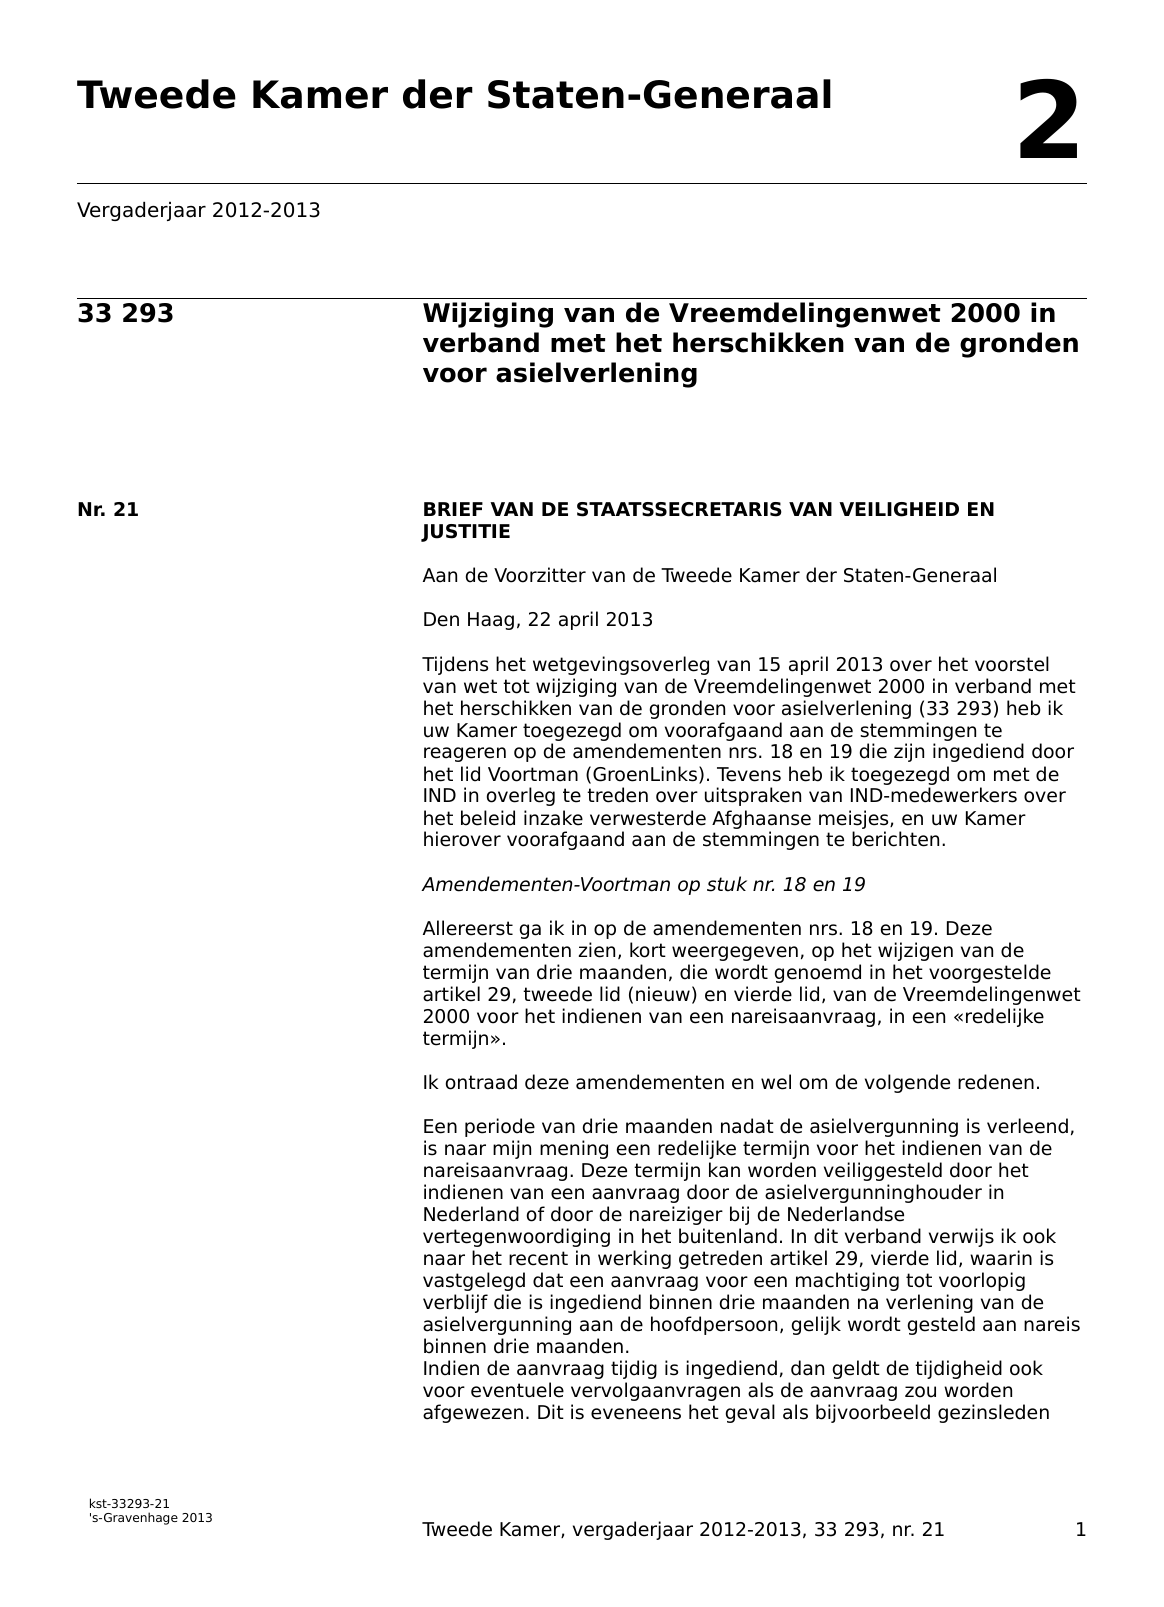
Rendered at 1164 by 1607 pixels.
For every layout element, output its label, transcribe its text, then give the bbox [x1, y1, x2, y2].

text 's-Gravenhage 2013 [88, 1511, 323, 1525]
table_cell Vergaderjaar 2012-2013 [77, 184, 1087, 298]
text kst-33293-21 [88, 1497, 323, 1511]
text Ik ontraad deze amendementen en wel om de volgende redenen. [422, 1072, 1087, 1094]
subtitle Amendementen-Voortman op stuk nr. 18 en 19 [422, 873, 1087, 896]
subtitle 33 293 Wijziging van de Vreemdelingenwet 2000 in verband met het herschikken van de gronden voor asielverlening [77, 299, 1087, 388]
text Tijdens het wetgevingsoverleg van 15 april 2013 over het voorstel van wet tot wijziging van de Vreemdelingenwet 2000 in verband met het herschikken van de gronden voor asielverlening (33 293) heb ik uw Kamer toegezegd om voorafgaand aan de stemmingen te reageren op de amendementen nrs. 18 en 19 die zijn ingediend door het lid Voortman (GroenLinks). Tevens heb ik toegezegd om met de IND in overleg te treden over uitspraken van IND-medewerkers over het beleid inzake verwesterde Afghaanse meisjes, en uw Kamer hierover voorafgaand aan de stemmingen te berichten. [422, 653, 1087, 851]
text Den Haag, 22 april 2013 [422, 609, 1087, 631]
text Indien de aanvraag tijdig is ingediend, dan geldt de tijdigheid ook voor eventuele vervolgaanvragen als de aanvraag zou worden afgewezen. Dit is eveneens het geval als bijvoorbeeld gezinsleden [422, 1358, 1087, 1424]
table_header Tweede Kamer der Staten-Generaal [77, 59, 886, 183]
text Aan de Voorzitter van de Tweede Kamer der Staten-Generaal [422, 565, 1087, 587]
table_header 2 [886, 59, 1087, 183]
text Een periode van drie maanden nadat de asielvergunning is verleend, is naar mijn mening een redelijke termijn voor het indienen van de nareisaanvraag. Deze termijn kan worden veiliggesteld door het indienen van een aanvraag door de asielvergunninghouder in Nederland of door de nareiziger bij de Nederlandse vertegenwoordiging in het buitenland. In dit verband verwijs ik ook naar het recent in werking getreden artikel 29, vierde lid, waarin is vastgelegd dat een aanvraag voor een machtiging tot voorlopig verblijf die is ingediend binnen drie maanden na verlening van de asielvergunning aan de hoofdpersoon, gelijk wordt gesteld aan nareis binnen drie maanden. [422, 1116, 1087, 1358]
subtitle Nr. 21 BRIEF VAN DE STAATSSECRETARIS VAN VEILIGHEID EN JUSTITIE [77, 499, 1087, 543]
text Allereerst ga ik in op de amendementen nrs. 18 en 19. Deze amendementen zien, kort weergegeven, op het wijzigen van de termijn van drie maanden, die wordt genoemd in het voorgestelde artikel 29, tweede lid (nieuw) en vierde lid, van de Vreemdelingenwet 2000 voor het indienen van een nareisaanvraag, in een «redelijke termijn». [422, 918, 1087, 1049]
